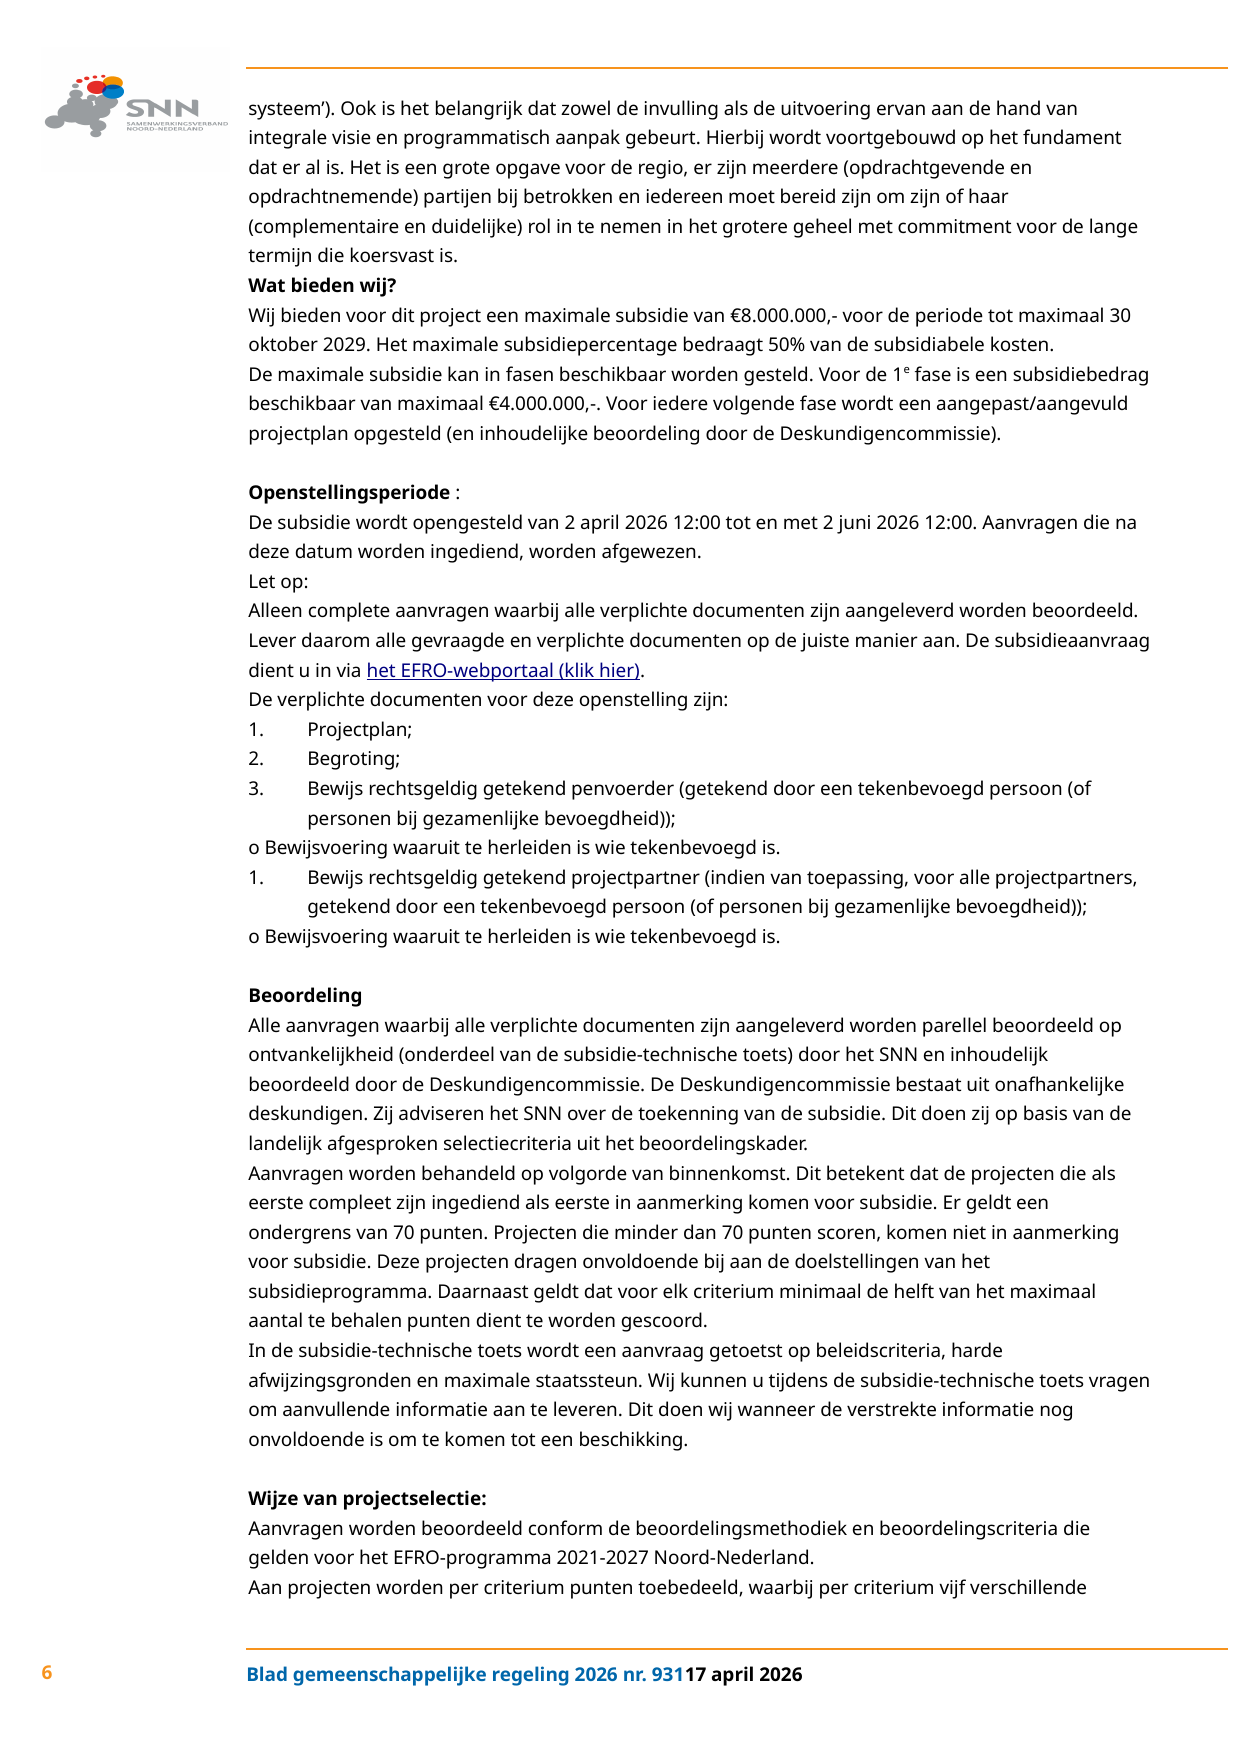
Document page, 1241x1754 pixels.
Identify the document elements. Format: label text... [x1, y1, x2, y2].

text In de subsidie-technische toets wordt een aanvraag getoetst op beleidscriteria, harde afwijzingsgronden en maximale staatssteun. Wij kunnen u tijdens de subsidie-technische toets vragen om aanvullende informatie aan te leveren. Dit doen wij wanneer de verstrekte informatie nog onvoldoende is om te komen tot een beschikking. [248, 1337, 1152, 1452]
text o Bewijsvoering waaruit te herleiden is wie tekenbevoegd is. [248, 923, 1152, 949]
list Projectplan; [248, 716, 1152, 742]
text Aanvragen worden beoordeeld conform de beoordelingsmethodiek en beoordelingscriteria die gelden voor het EFRO-programma 2021-2027 Noord-Nederland. [248, 1515, 1152, 1570]
text De maximale subsidie kan in fasen beschikbaar worden gesteld. Voor de 1e fase is een subsidiebedrag beschikbaar van maximaal €4.000.000,-. Voor iedere volgende fase wordt een aangepast/aangevuld projectplan opgesteld (en inhoudelijke beoordeling door de Deskundigencommissie). [248, 361, 1152, 446]
list Bewijs rechtsgeldig getekend projectpartner (indien van toepassing, voor alle projectpartners, getekend door een tekenbevoegd persoon (of personen bij gezamenlijke bevoegdheid)); [248, 864, 1152, 919]
list Bewijs rechtsgeldig getekend penvoerder (getekend door een tekenbevoegd persoon (of personen bij gezamenlijke bevoegdheid)); [248, 775, 1152, 831]
text Wat bieden wij? [248, 272, 1152, 298]
text Beoordeling [248, 982, 1152, 1008]
text Aan projecten worden per criterium punten toebedeeld, waarbij per criterium vijf verschillende [248, 1574, 1152, 1600]
picture [41, 47, 231, 172]
text De subsidie wordt opengesteld van 2 april 2026 12:00 tot en met 2 juni 2026 12:00. Aanvragen die na deze datum worden ingediend, worden afgewezen. [248, 509, 1152, 564]
text Openstellingsperiode : [248, 479, 1152, 505]
text Aanvragen worden behandeld op volgorde van binnenkomst. Dit betekent dat de projecten die als eerste compleet zijn ingediend als eerste in aanmerking komen voor subsidie. Er geldt een ondergrens van 70 punten. Projecten die minder dan 70 punten scoren, komen niet in aanmerking voor subsidie. Deze projecten dragen onvoldoende bij aan de doelstellingen van het subsidieprogramma. Daarnaast geldt dat voor elk criterium minimaal de helft van het maximaal aantal te behalen punten dient te worden gescoord. [248, 1160, 1152, 1333]
text Let op: [248, 568, 1152, 594]
text o Bewijsvoering waaruit te herleiden is wie tekenbevoegd is. [248, 834, 1152, 860]
text Wij bieden voor dit project een maximale subsidie van €8.000.000,- voor de periode tot maximaal 30 oktober 2029. Het maximale subsidiepercentage bedraagt 50% van de subsidiabele kosten. [248, 302, 1152, 357]
text Alleen complete aanvragen waarbij alle verplichte documenten zijn aangeleverd worden beoordeeld. Lever daarom alle gevraagde en verplichte documenten op de juiste manier aan. De subsidieaanvraag dient u in via het EFRO-webportaal (klik hier). [248, 598, 1152, 683]
text De verplichte documenten voor deze openstelling zijn: [248, 686, 1152, 712]
list Begroting; [248, 746, 1152, 771]
text systeem’). Ook is het belangrijk dat zowel de invulling als de uitvoering ervan aan de hand van integrale visie en programmatisch aanpak gebeurt. Hierbij wordt voortgebouwd op het fundament dat er al is. Het is een grote opgave voor de regio, er zijn meerdere (opdrachtgevende en opdrachtnemende) partijen bij betrokken en iedereen moet bereid zijn om zijn of haar (complementaire en duidelijke) rol in te nemen in het grotere geheel met commitment voor de lange termijn die koersvast is. [248, 95, 1152, 268]
text Alle aanvragen waarbij alle verplichte documenten zijn aangeleverd worden parellel beoordeeld op ontvankelijkheid (onderdeel van de subsidie-technische toets) door het SNN en inhoudelijk beoordeeld door de Deskundigencommissie. De Deskundigencommissie bestaat uit onafhankelijke deskundigen. Zij adviseren het SNN over de toekenning van de subsidie. Dit doen zij op basis van de landelijk afgesproken selectiecriteria uit het beoordelingskader. [248, 1012, 1152, 1156]
text Wijze van projectselectie: [248, 1485, 1152, 1511]
